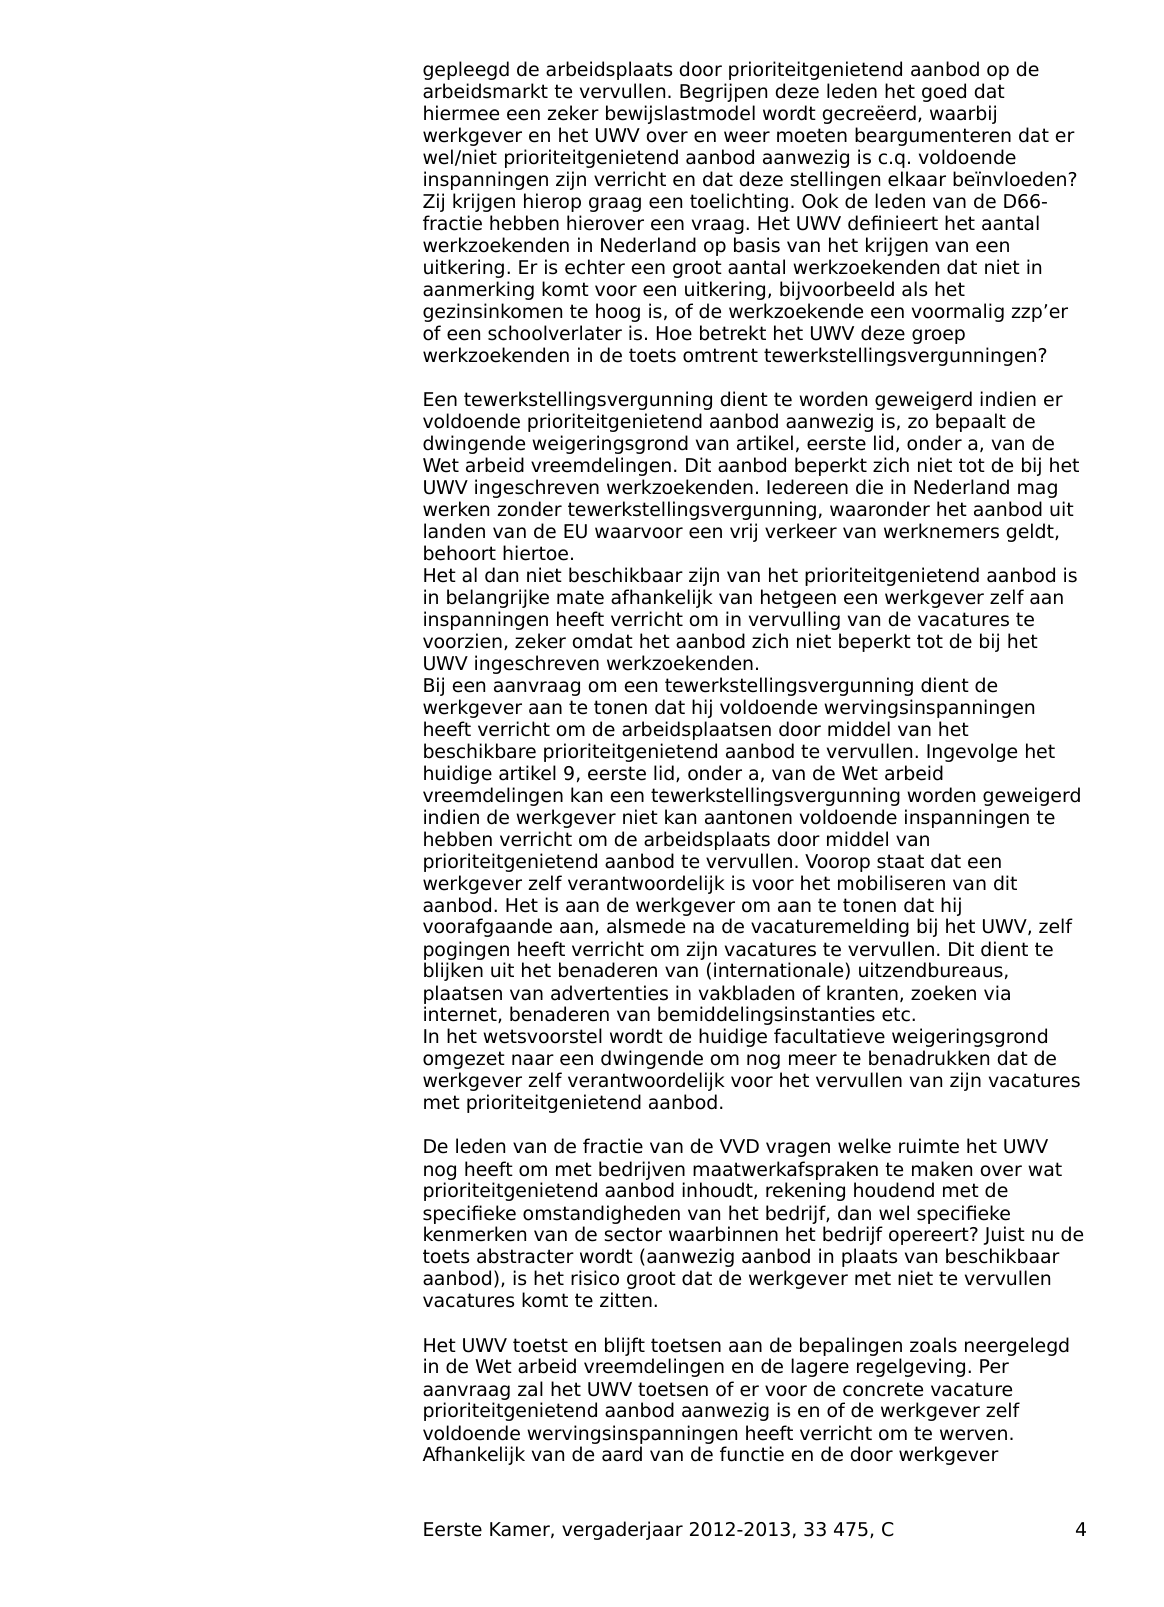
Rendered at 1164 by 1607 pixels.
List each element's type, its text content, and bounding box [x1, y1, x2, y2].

text Een tewerkstellingsvergunning dient te worden geweigerd indien er voldoende prioriteitgenietend aanbod aanwezig is, zo bepaalt de dwingende weigeringsgrond van artikel, eerste lid, onder a, van de Wet arbeid vreemdelingen. Dit aanbod beperkt zich niet tot de bij het UWV ingeschreven werkzoekenden. Iedereen die in Nederland mag werken zonder tewerkstellingsvergunning, waaronder het aanbod uit landen van de EU waarvoor een vrij verkeer van werknemers geldt, behoort hiertoe. [422, 389, 1087, 565]
text gepleegd de arbeidsplaats door prioriteitgenietend aanbod op de arbeidsmarkt te vervullen. Begrijpen deze leden het goed dat hiermee een zeker bewijslastmodel wordt gecreëerd, waarbij werkgever en het UWV over en weer moeten beargumenteren dat er wel/niet prioriteitgenietend aanbod aanwezig is c.q. voldoende inspanningen zijn verricht en dat deze stellingen elkaar beïnvloeden? Zij krijgen hierop graag een toelichting. Ook de leden van de D66-fractie hebben hierover een vraag. Het UWV definieert het aantal werkzoekenden in Nederland op basis van het krijgen van een uitkering. Er is echter een groot aantal werkzoekenden dat niet in aanmerking komt voor een uitkering, bijvoorbeeld als het gezinsinkomen te hoog is, of de werkzoekende een voormalig zzp’er of een schoolverlater is. Hoe betrekt het UWV deze groep werkzoekenden in de toets omtrent tewerkstellingsvergunningen? [422, 59, 1087, 367]
text Het UWV toetst en blijft toetsen aan de bepalingen zoals neergelegd in de Wet arbeid vreemdelingen en de lagere regelgeving. Per aanvraag zal het UWV toetsen of er voor de concrete vacature prioriteitgenietend aanbod aanwezig is en of de werkgever zelf voldoende wervingsinspanningen heeft verricht om te werven. Afhankelijk van de aard van de functie en de door werkgever [422, 1334, 1087, 1466]
text Bij een aanvraag om een tewerkstellingsvergunning dient de werkgever aan te tonen dat hij voldoende wervingsinspanningen heeft verricht om de arbeidsplaatsen door middel van het beschikbare prioriteitgenietend aanbod te vervullen. Ingevolge het huidige artikel 9, eerste lid, onder a, van de Wet arbeid vreemdelingen kan een tewerkstellingsvergunning worden geweigerd indien de werkgever niet kan aantonen voldoende inspanningen te hebben verricht om de arbeidsplaats door middel van prioriteitgenietend aanbod te vervullen. Voorop staat dat een werkgever zelf verantwoordelijk is voor het mobiliseren van dit aanbod. Het is aan de werkgever om aan te tonen dat hij voorafgaande aan, alsmede na de vacaturemelding bij het UWV, zelf pogingen heeft verricht om zijn vacatures te vervullen. Dit dient te blijken uit het benaderen van (internationale) uitzendbureaus, plaatsen van advertenties in vakbladen of kranten, zoeken via internet, benaderen van bemiddelingsinstanties etc. [422, 675, 1087, 1026]
text De leden van de fractie van de VVD vragen welke ruimte het UWV nog heeft om met bedrijven maatwerkafspraken te maken over wat prioriteitgenietend aanbod inhoudt, rekening houdend met de specifieke omstandigheden van het bedrijf, dan wel specifieke kenmerken van de sector waarbinnen het bedrijf opereert? Juist nu de toets abstracter wordt (aanwezig aanbod in plaats van beschikbaar aanbod), is het risico groot dat de werkgever met niet te vervullen vacatures komt te zitten. [422, 1136, 1087, 1312]
text Het al dan niet beschikbaar zijn van het prioriteitgenietend aanbod is in belangrijke mate afhankelijk van hetgeen een werkgever zelf aan inspanningen heeft verricht om in vervulling van de vacatures te voorzien, zeker omdat het aanbod zich niet beperkt tot de bij het UWV ingeschreven werkzoekenden. [422, 565, 1087, 675]
text In het wetsvoorstel wordt de huidige facultatieve weigeringsgrond omgezet naar een dwingende om nog meer te benadrukken dat de werkgever zelf verantwoordelijk voor het vervullen van zijn vacatures met prioriteitgenietend aanbod. [422, 1026, 1087, 1114]
